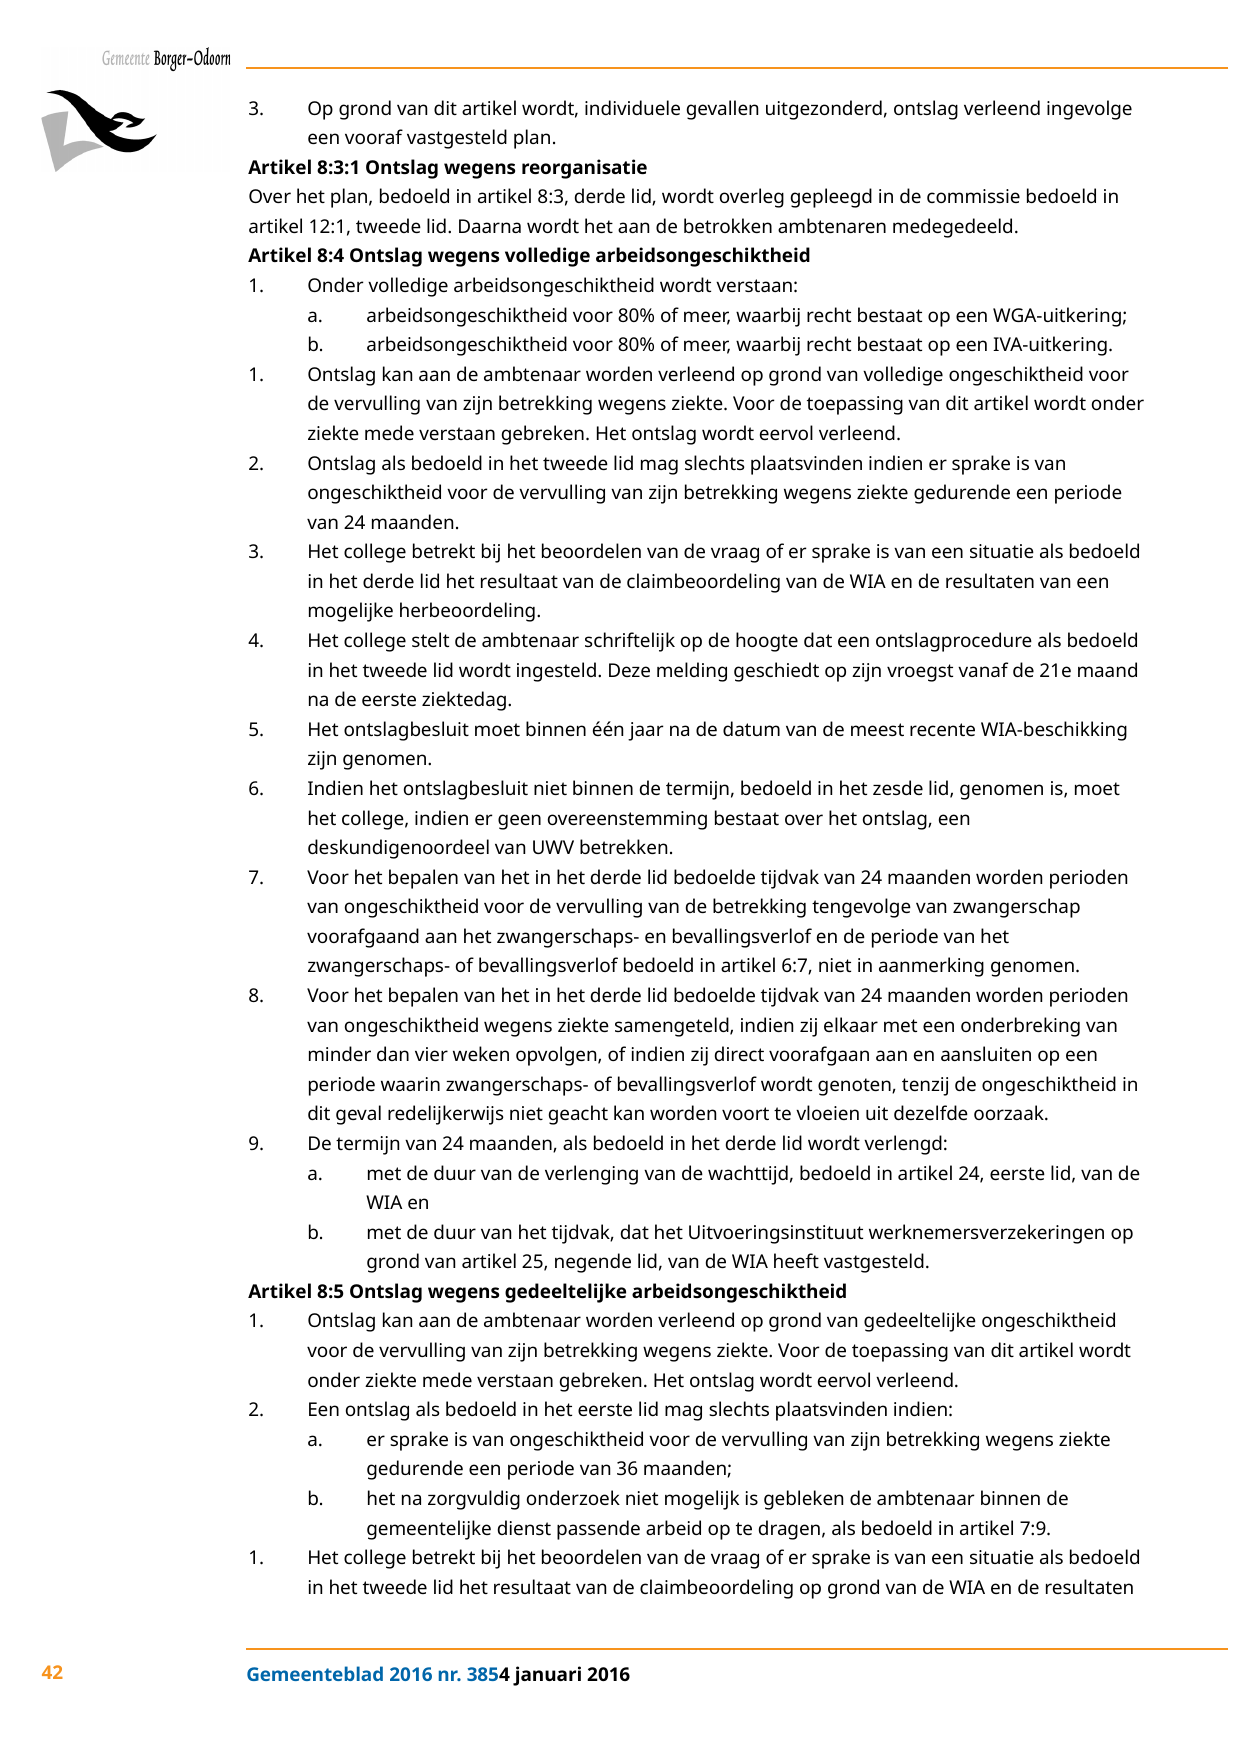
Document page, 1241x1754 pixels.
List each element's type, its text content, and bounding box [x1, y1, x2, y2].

list met de duur van de verlenging van de wachttijd, bedoeld in artikel 24, eerste lid, van de WIA en [307, 1160, 1152, 1215]
list er sprake is van ongeschiktheid voor de vervulling van zijn betrekking wegens ziekte gedurende een periode van 36 maanden; [307, 1426, 1152, 1481]
list Voor het bepalen van het in het derde lid bedoelde tijdvak van 24 maanden worden perioden van ongeschiktheid wegens ziekte samengeteld, indien zij elkaar met een onderbreking van minder dan vier weken opvolgen, of indien zij direct voorafgaan aan en aansluiten op een periode waarin zwangerschaps- of bevallingsverlof wordt genoten, tenzij de ongeschiktheid in dit geval redelijkerwijs niet geacht kan worden voort te vloeien uit dezelfde oorzaak. [248, 982, 1152, 1126]
text Artikel 8:3:1 Ontslag wegens reorganisatie [248, 154, 1152, 180]
list arbeidsongeschiktheid voor 80% of meer, waarbij recht bestaat op een WGA-uitkering; [307, 302, 1152, 328]
list met de duur van het tijdvak, dat het Uitvoeringsinstituut werknemersverzekeringen op grond van artikel 25, negende lid, van de WIA heeft vastgesteld. [307, 1219, 1152, 1274]
list Het ontslagbesluit moet binnen één jaar na de datum van de meest recente WIA-beschikking zijn genomen. [248, 716, 1152, 771]
list Het college stelt de ambtenaar schriftelijk op de hoogte dat een ontslagprocedure als bedoeld in het tweede lid wordt ingesteld. Deze melding geschiedt op zijn vroegst vanaf de 21e maand na de eerste ziektedag. [248, 627, 1152, 712]
list Ontslag kan aan de ambtenaar worden verleend op grond van gedeeltelijke ongeschiktheid voor de vervulling van zijn betrekking wegens ziekte. Voor de toepassing van dit artikel wordt onder ziekte mede verstaan gebreken. Het ontslag wordt eervol verleend. [248, 1308, 1152, 1393]
list Indien het ontslagbesluit niet binnen de termijn, bedoeld in het zesde lid, genomen is, moet het college, indien er geen overeenstemming bestaat over het ontslag, een deskundigenoordeel van UWV betrekken. [248, 775, 1152, 860]
list Het college betrekt bij het beoordelen van de vraag of er sprake is van een situatie als bedoeld in het tweede lid het resultaat van de claimbeoordeling op grond van de WIA en de resultaten [248, 1544, 1152, 1600]
list Het college betrekt bij het beoordelen van de vraag of er sprake is van een situatie als bedoeld in het derde lid het resultaat van de claimbeoordeling van de WIA en de resultaten van een mogelijke herbeoordeling. [248, 538, 1152, 623]
text Artikel 8:4 Ontslag wegens volledige arbeidsongeschiktheid [248, 243, 1152, 268]
list Ontslag als bedoeld in het tweede lid mag slechts plaatsvinden indien er sprake is van ongeschiktheid voor de vervulling van zijn betrekking wegens ziekte gedurende een periode van 24 maanden. [248, 450, 1152, 535]
list arbeidsongeschiktheid voor 80% of meer, waarbij recht bestaat op een IVA-uitkering. [307, 331, 1152, 357]
list het na zorgvuldig onderzoek niet mogelijk is gebleken de ambtenaar binnen de gemeentelijke dienst passende arbeid op te dragen, als bedoeld in artikel 7:9. [307, 1485, 1152, 1541]
text Over het plan, bedoeld in artikel 8:3, derde lid, wordt overleg gepleegd in de commissie bedoeld in artikel 12:1, tweede lid. Daarna wordt het aan de betrokken ambtenaren medegedeeld. [248, 183, 1152, 239]
list Ontslag kan aan de ambtenaar worden verleend op grond van volledige ongeschiktheid voor de vervulling van zijn betrekking wegens ziekte. Voor de toepassing van dit artikel wordt onder ziekte mede verstaan gebreken. Het ontslag wordt eervol verleend. [248, 361, 1152, 446]
list Een ontslag als bedoeld in het eerste lid mag slechts plaatsvinden indien: [248, 1396, 1152, 1422]
list Onder volledige arbeidsongeschiktheid wordt verstaan: [248, 272, 1152, 298]
text Artikel 8:5 Ontslag wegens gedeeltelijke arbeidsongeschiktheid [248, 1278, 1152, 1304]
list Voor het bepalen van het in het derde lid bedoelde tijdvak van 24 maanden worden perioden van ongeschiktheid voor de vervulling van de betrekking tengevolge van zwangerschap voorafgaand aan het zwangerschaps- en bevallingsverlof en de periode van het zwangerschaps- of bevallingsverlof bedoeld in artikel 6:7, niet in aanmerking genomen. [248, 864, 1152, 978]
list De termijn van 24 maanden, als bedoeld in het derde lid wordt verlengd: [248, 1130, 1152, 1156]
picture [41, 47, 231, 172]
list Op grond van dit artikel wordt, individuele gevallen uitgezonderd, ontslag verleend ingevolge een vooraf vastgesteld plan. [248, 95, 1152, 150]
